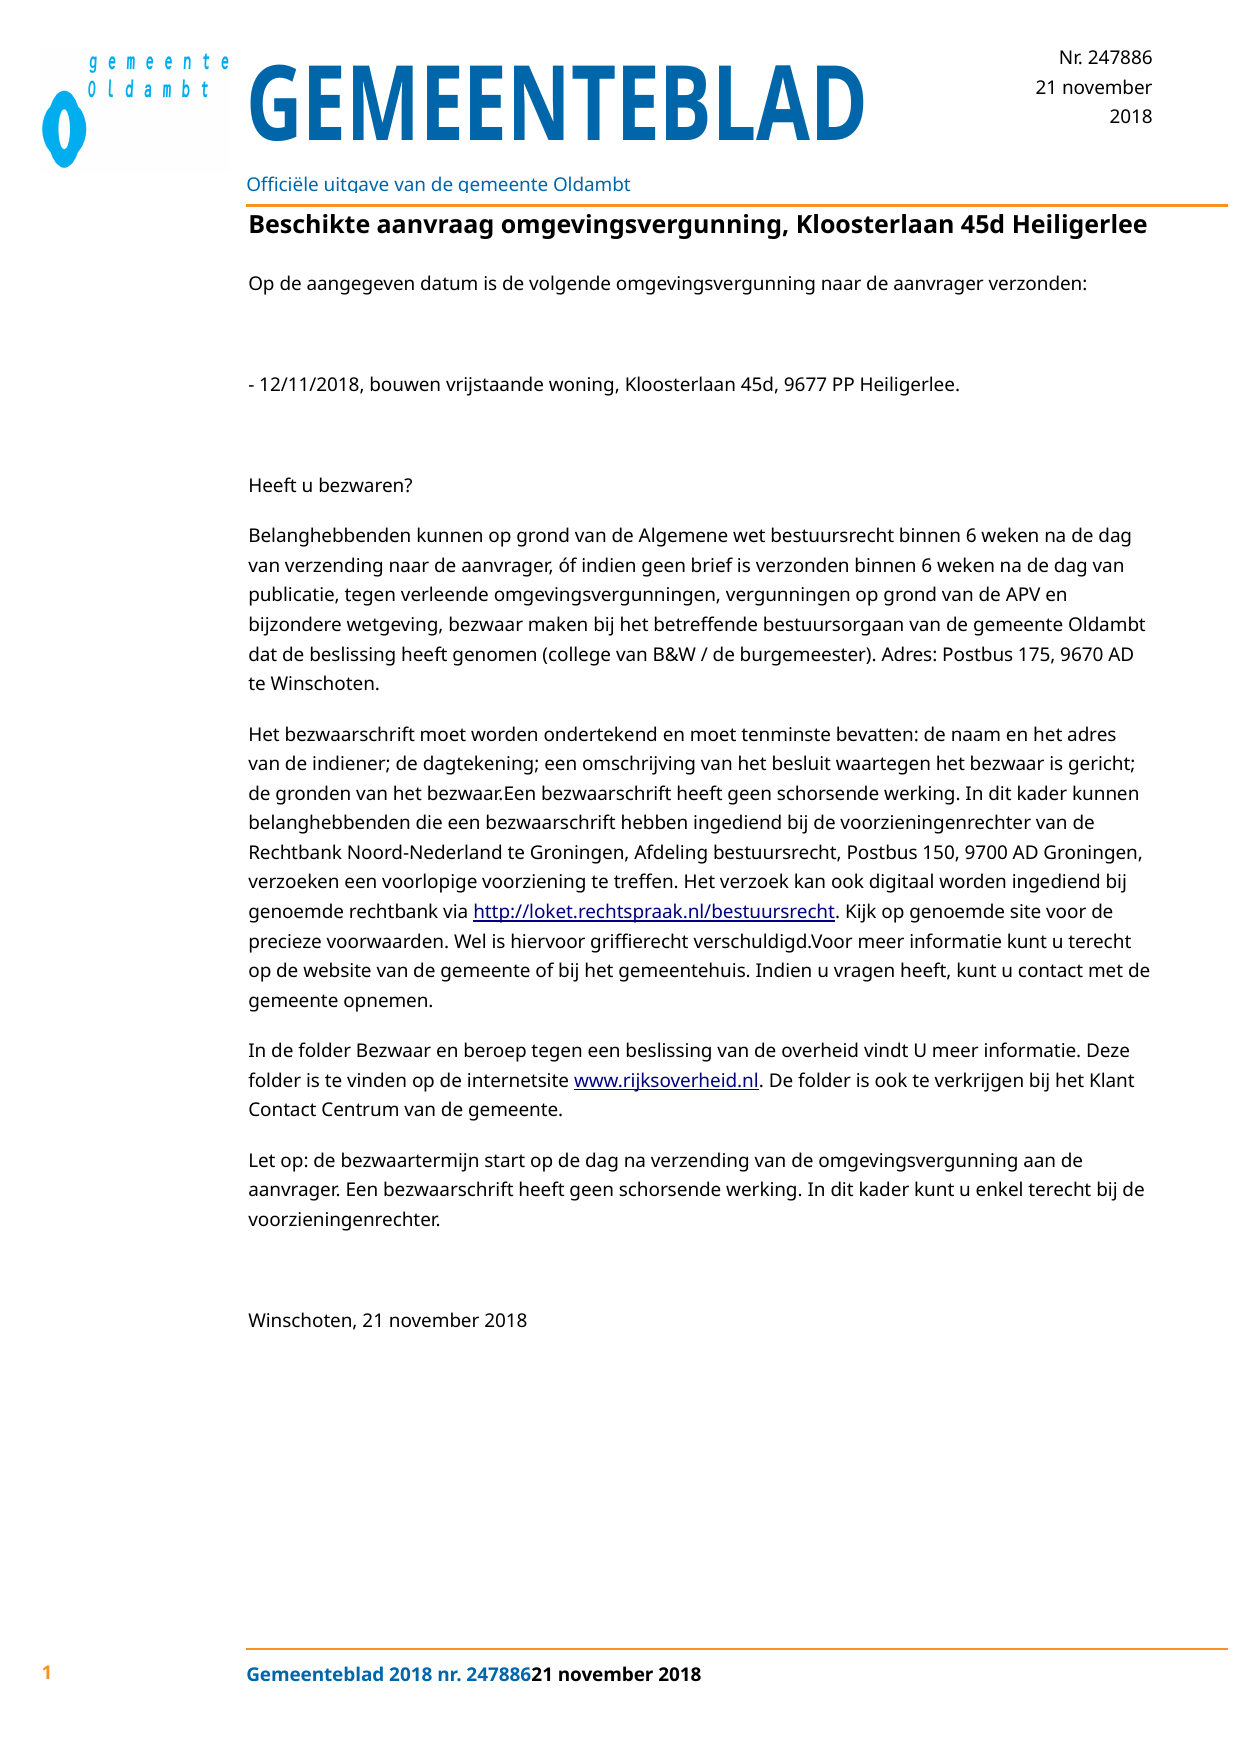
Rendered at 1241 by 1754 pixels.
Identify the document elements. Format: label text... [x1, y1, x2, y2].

text Belanghebbenden kunnen op grond van de Algemene wet bestuursrecht binnen 6 weken na de dag van verzending naar de aanvrager, óf indien geen brief is verzonden binnen 6 weken na de dag van publicatie, tegen verleende omgevingsvergunningen, vergunningen op grond van de APV en bijzondere wetgeving, bezwaar maken bij het betreffende bestuursorgaan van de gemeente Oldambt dat de beslissing heeft genomen (college van B&W / de burgemeester). Adres: Postbus 175, 9670 AD te Winschoten. [248, 522, 1152, 696]
text Heeft u bezwaren? [248, 472, 1152, 498]
text Het bezwaarschrift moet worden ondertekend en moet tenminste bevatten: de naam en het adres van de indiener; de dagtekening; een omschrijving van het besluit waartegen het bezwaar is gericht; de gronden van het bezwaar.Een bezwaarschrift heeft geen schorsende werking. In dit kader kunnen belanghebbenden die een bezwaarschrift hebben ingediend bij de voorzieningenrechter van de Rechtbank Noord-Nederland te Groningen, Afdeling bestuursrecht, Postbus 150, 9700 AD Groningen, verzoeken een voorlopige voorziening te treffen. Het verzoek kan ook digitaal worden ingediend bij genoemde rechtbank via http://loket.rechtspraak.nl/bestuursrecht. Kijk op genoemde site voor de precieze voorwaarden. Wel is hiervoor griffierecht verschuldigd.Voor meer informatie kunt u terecht op de website van de gemeente of bij het gemeentehuis. Indien u vragen heeft, kunt u contact met de gemeente opnemen. [248, 721, 1152, 1013]
text Winschoten, 21 november 2018 [248, 1307, 1152, 1333]
text Op de aangegeven datum is de volgende omgevingsvergunning naar de aanvrager verzonden: [248, 270, 1152, 296]
text In de folder Bezwaar en beroep tegen een beslissing van de overheid vindt U meer informatie. Deze folder is te vinden op de internetsite www.rijksoverheid.nl. De folder is ook te verkrijgen bij het Klant Contact Centrum van de gemeente. [248, 1037, 1152, 1122]
text - 12/11/2018, bouwen vrijstaande woning, Kloosterlaan 45d, 9677 PP Heiligerlee. [248, 371, 1152, 397]
text Let op: de bezwaartermijn start op de dag na verzending van de omgevingsvergunning aan de aanvrager. Een bezwaarschrift heeft geen schorsende werking. In dit kader kunt u enkel terecht bij de voorzieningenrechter. [248, 1147, 1152, 1232]
text Beschikte aanvraag omgevingsvergunning, Kloosterlaan 45d Heiligerlee [248, 207, 1152, 241]
picture [41, 47, 231, 172]
